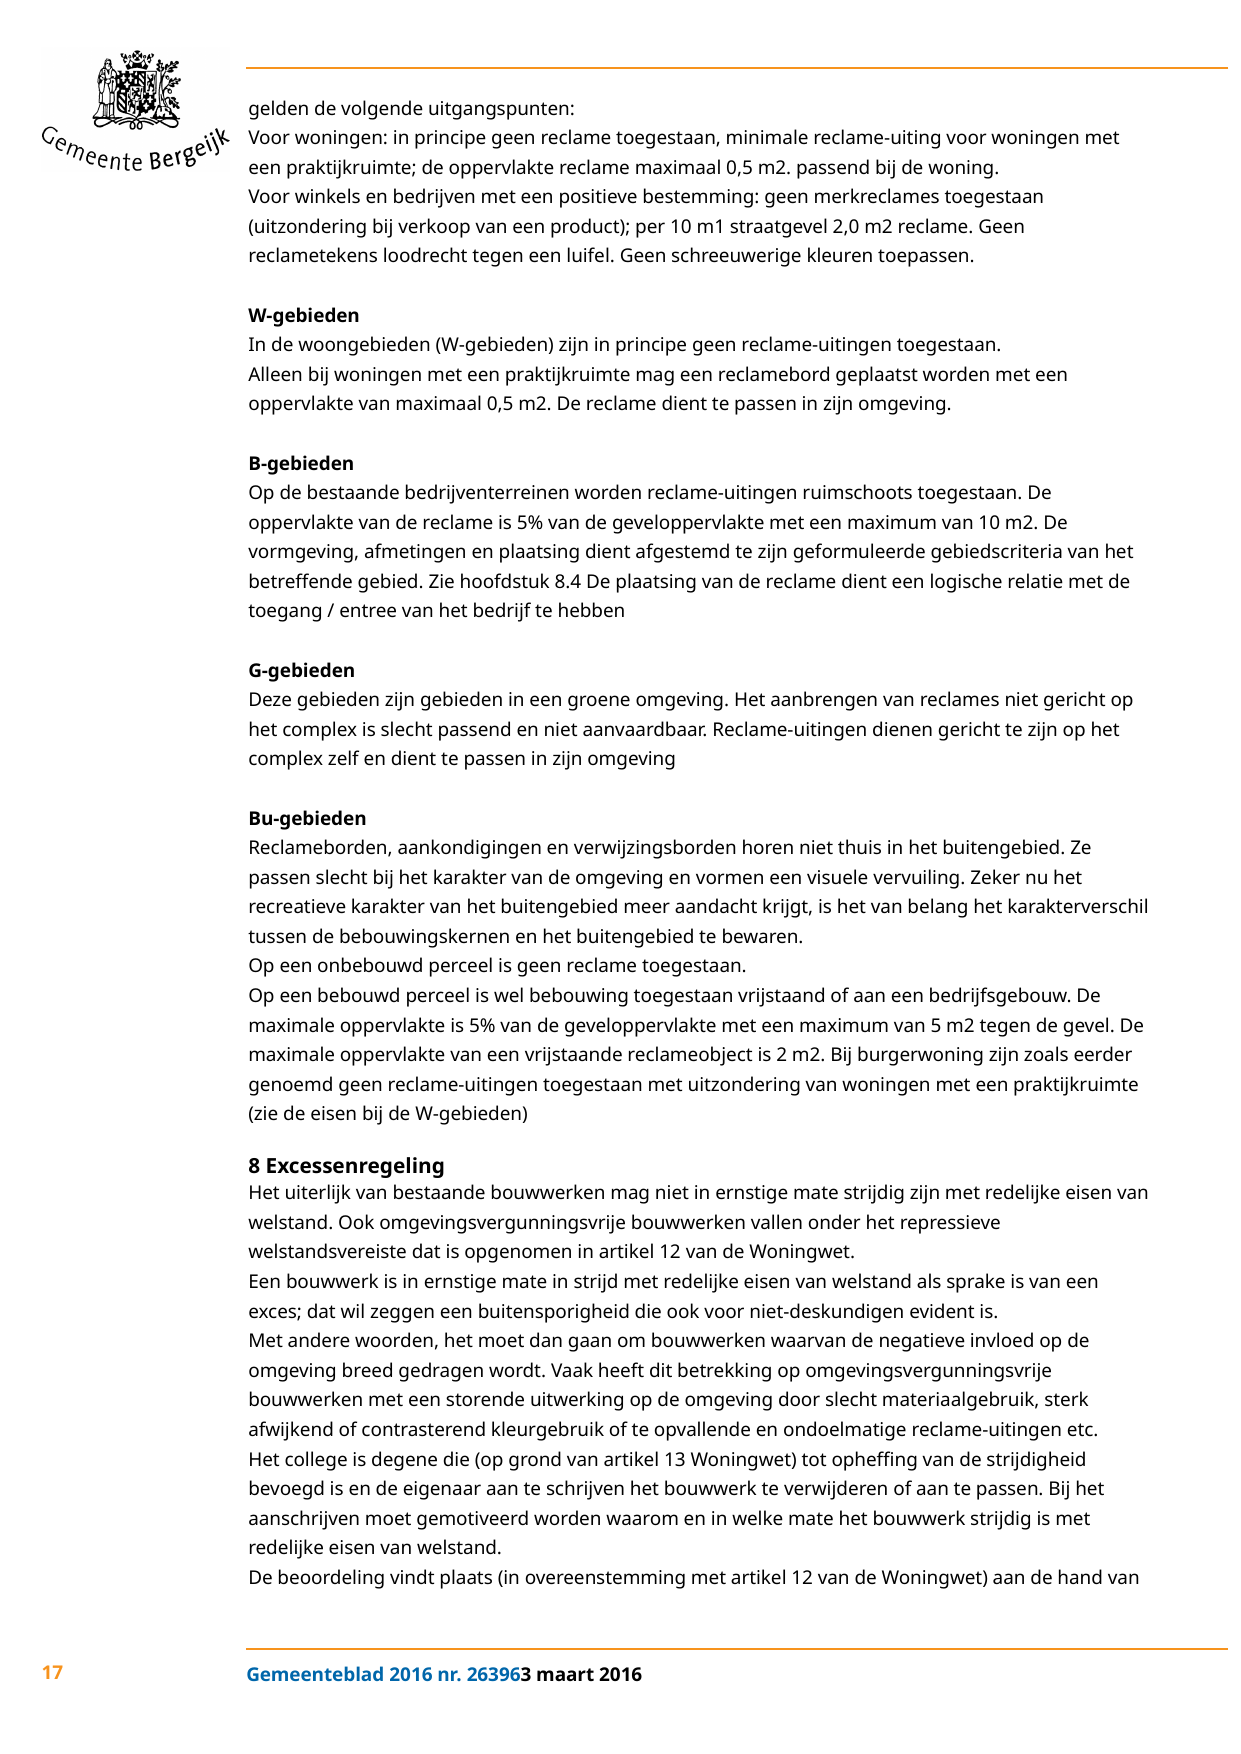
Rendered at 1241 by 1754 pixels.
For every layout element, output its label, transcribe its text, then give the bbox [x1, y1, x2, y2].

text Het college is degene die (op grond van artikel 13 Woningwet) tot opheffing van de strijdigheid bevoegd is en de eigenaar aan te schrijven het bouwwerk te verwijderen of aan te passen. Bij het aanschrijven moet gemotiveerd worden waarom en in welke mate het bouwwerk strijdig is met redelijke eisen van welstand. [248, 1446, 1152, 1560]
text In de woongebieden (W-gebieden) zijn in principe geen reclame-uitingen toegestaan. [248, 331, 1152, 357]
text Op een onbebouwd perceel is geen reclame toegestaan. [248, 953, 1152, 978]
picture [41, 47, 231, 172]
text Een bouwwerk is in ernstige mate in strijd met redelijke eisen van welstand als sprake is van een exces; dat wil zeggen een buitensporigheid die ook voor niet-deskundigen evident is. [248, 1268, 1152, 1323]
text W-gebieden [248, 302, 1152, 328]
text Deze gebieden zijn gebieden in een groene omgeving. Het aanbrengen van reclames niet gericht op het complex is slecht passend en niet aanvaardbaar. Reclame-uitingen dienen gericht te zijn op het complex zelf en dient te passen in zijn omgeving [248, 686, 1152, 771]
text Voor woningen: in principe geen reclame toegestaan, minimale reclame-uiting voor woningen met een praktijkruimte; de oppervlakte reclame maximaal 0,5 m2. passend bij de woning. [248, 124, 1152, 180]
text 8 Excessenregeling [248, 1151, 1152, 1179]
text Op een bebouwd perceel is wel bebouwing toegestaan vrijstaand of aan een bedrijfsgebouw. De maximale oppervlakte is 5% van de geveloppervlakte met een maximum van 5 m2 tegen de gevel. De maximale oppervlakte van een vrijstaande reclameobject is 2 m2. Bij burgerwoning zijn zoals eerder genoemd geen reclame-uitingen toegestaan met uitzondering van woningen met een praktijkruimte (zie de eisen bij de W-gebieden) [248, 982, 1152, 1126]
text Alleen bij woningen met een praktijkruimte mag een reclamebord geplaatst worden met een oppervlakte van maximaal 0,5 m2. De reclame dient te passen in zijn omgeving. [248, 361, 1152, 416]
text G-gebieden [248, 657, 1152, 683]
text Voor winkels en bedrijven met een positieve bestemming: geen merkreclames toegestaan (uitzondering bij verkoop van een product); per 10 m1 straatgevel 2,0 m2 reclame. Geen reclametekens loodrecht tegen een luifel. Geen schreeuwerige kleuren toepassen. [248, 183, 1152, 268]
text gelden de volgende uitgangspunten: [248, 95, 1152, 121]
text De beoordeling vindt plaats (in overeenstemming met artikel 12 van de Woningwet) aan de hand van [248, 1564, 1152, 1590]
text Op de bestaande bedrijventerreinen worden reclame-uitingen ruimschoots toegestaan. De oppervlakte van de reclame is 5% van de geveloppervlakte met een maximum van 10 m2. De vormgeving, afmetingen en plaatsing dient afgestemd te zijn geformuleerde gebiedscriteria van het betreffende gebied. Zie hoofdstuk 8.4 De plaatsing van de reclame dient een logische relatie met de toegang / entree van het bedrijf te hebben [248, 479, 1152, 623]
text Het uiterlijk van bestaande bouwwerken mag niet in ernstige mate strijdig zijn met redelijke eisen van welstand. Ook omgevingsvergunningsvrije bouwwerken vallen onder het repressieve welstandsvereiste dat is opgenomen in artikel 12 van de Woningwet. [248, 1179, 1152, 1264]
text Reclameborden, aankondigingen en verwijzingsborden horen niet thuis in het buitengebied. Ze passen slecht bij het karakter van de omgeving en vormen een visuele vervuiling. Zeker nu het recreatieve karakter van het buitengebied meer aandacht krijgt, is het van belang het karakterverschil tussen de bebouwingskernen en het buitengebied te bewaren. [248, 834, 1152, 949]
text Bu-gebieden [248, 805, 1152, 831]
text Met andere woorden, het moet dan gaan om bouwwerken waarvan de negatieve invloed op de omgeving breed gedragen wordt. Vaak heeft dit betrekking op omgevingsvergunningsvrije bouwwerken met een storende uitwerking op de omgeving door slecht materiaalgebruik, sterk afwijkend of contrasterend kleurgebruik of te opvallende en ondoelmatige reclame-uitingen etc. [248, 1327, 1152, 1442]
text B-gebieden [248, 450, 1152, 476]
